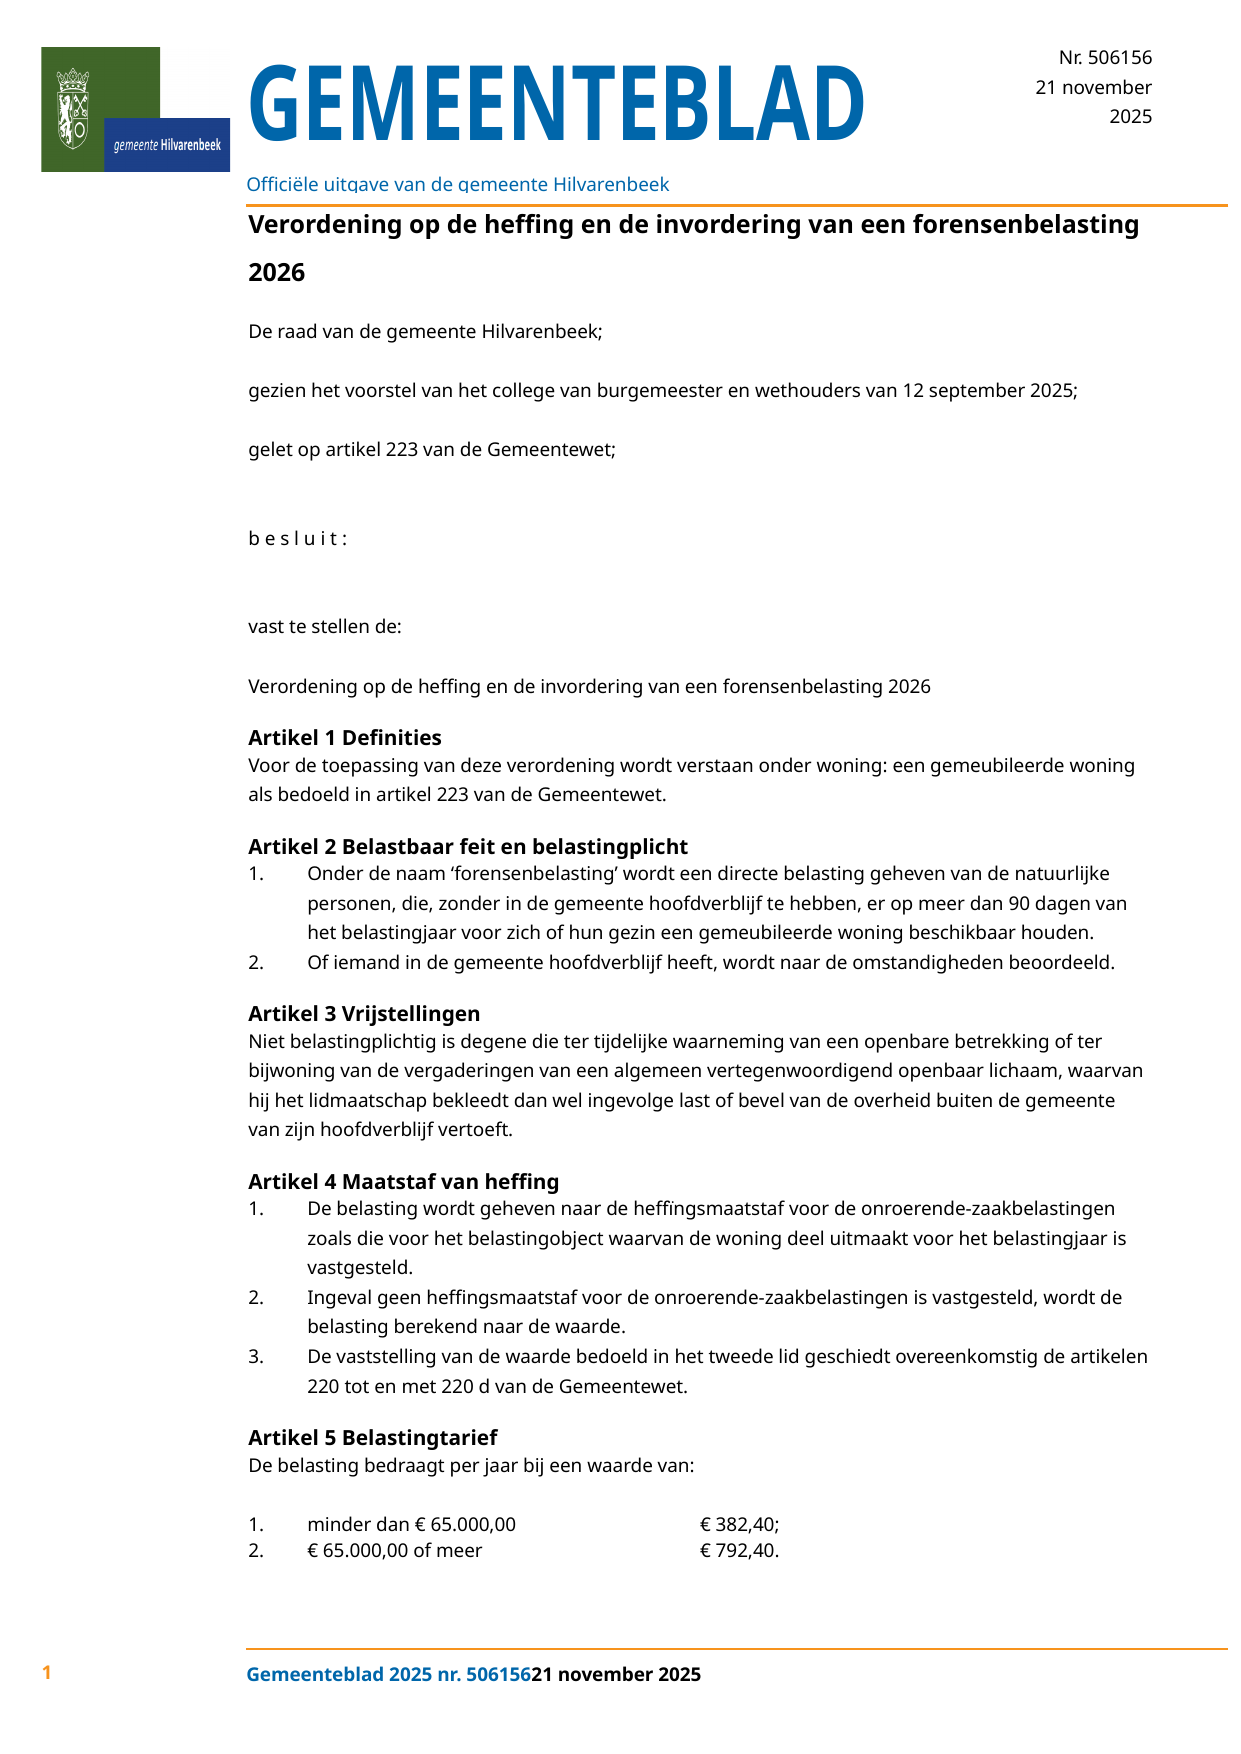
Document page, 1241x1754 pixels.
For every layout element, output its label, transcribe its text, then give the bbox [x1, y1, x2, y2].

list De vaststelling van de waarde bedoeld in het tweede lid geschiedt overeenkomstig de artikelen 220 tot en met 220 d van de Gemeentewet. [248, 1343, 1152, 1399]
text De raad van de gemeente Hilvarenbeek; [248, 318, 1152, 344]
text b e s l u i t : [248, 525, 1152, 551]
list Of iemand in de gemeente hoofdverblijf heeft, wordt naar de omstandigheden beoordeeld. [248, 949, 1152, 975]
list De belasting wordt geheven naar de heffïngsmaatstaf voor de onroerende-zaakbelastingen zoals die voor het belastingobject waarvan de woning deel uitmaakt voor het belastingjaar is vastgesteld. [248, 1195, 1152, 1280]
picture [41, 47, 231, 172]
table_header € 382,40; [700, 1511, 1152, 1537]
table_cell € 65.000,00 of meer [248, 1537, 700, 1562]
text gelet op artikel 223 van de Gemeentewet; [248, 436, 1152, 462]
text vast te stellen de: [248, 614, 1152, 639]
text De belasting bedraagt per jaar bij een waarde van: [248, 1452, 1152, 1477]
list Ingeval geen heffingsmaatstaf voor de onroerende-zaakbelastingen is vastgesteld, wordt de belasting berekend naar de waarde. [248, 1284, 1152, 1339]
text Artikel 5 Belastingtarief [248, 1423, 1152, 1452]
table_cell € 792,40. [700, 1537, 1152, 1562]
text Artikel 3 Vrijstellingen [248, 999, 1152, 1028]
text gezien het voorstel van het college van burgemeester en wethouders van 12 september 2025; [248, 377, 1152, 403]
list Onder de naam ‘forensenbelasting’ wordt een directe belasting geheven van de natuurlijke personen, die, zonder in de gemeente hoofdverblijf te hebben, er op meer dan 90 dagen van het belastingjaar voor zich of hun gezin een gemeubileerde woning beschikbaar houden. [248, 860, 1152, 945]
text Artikel 4 Maatstaf van heffing [248, 1167, 1152, 1195]
text Artikel 1 Definities [248, 723, 1152, 752]
text Voor de toepassing van deze verordening wordt verstaan onder woning: een gemeubileerde woning als bedoeld in artikel 223 van de Gemeentewet. [248, 752, 1152, 807]
table_header minder dan € 65.000,00 [248, 1511, 700, 1537]
text Niet belastingplichtig is degene die ter tijdelijke waarneming van een openbare betrekking of ter bijwoning van de vergaderingen van een algemeen vertegenwoordigend openbaar lichaam, waarvan hij het lidmaatschap bekleedt dan wel ingevolge last of bevel van de overheid buiten de gemeente van zijn hoofdverblijf vertoeft. [248, 1028, 1152, 1142]
text Verordening op de heffing en de invordering van een forensenbelasting 2026 [248, 673, 1152, 699]
text Verordening op de heffing en de invordering van een forensenbelasting 2026 [248, 207, 1152, 288]
text Artikel 2 Belastbaar feit en belastingplicht [248, 832, 1152, 860]
